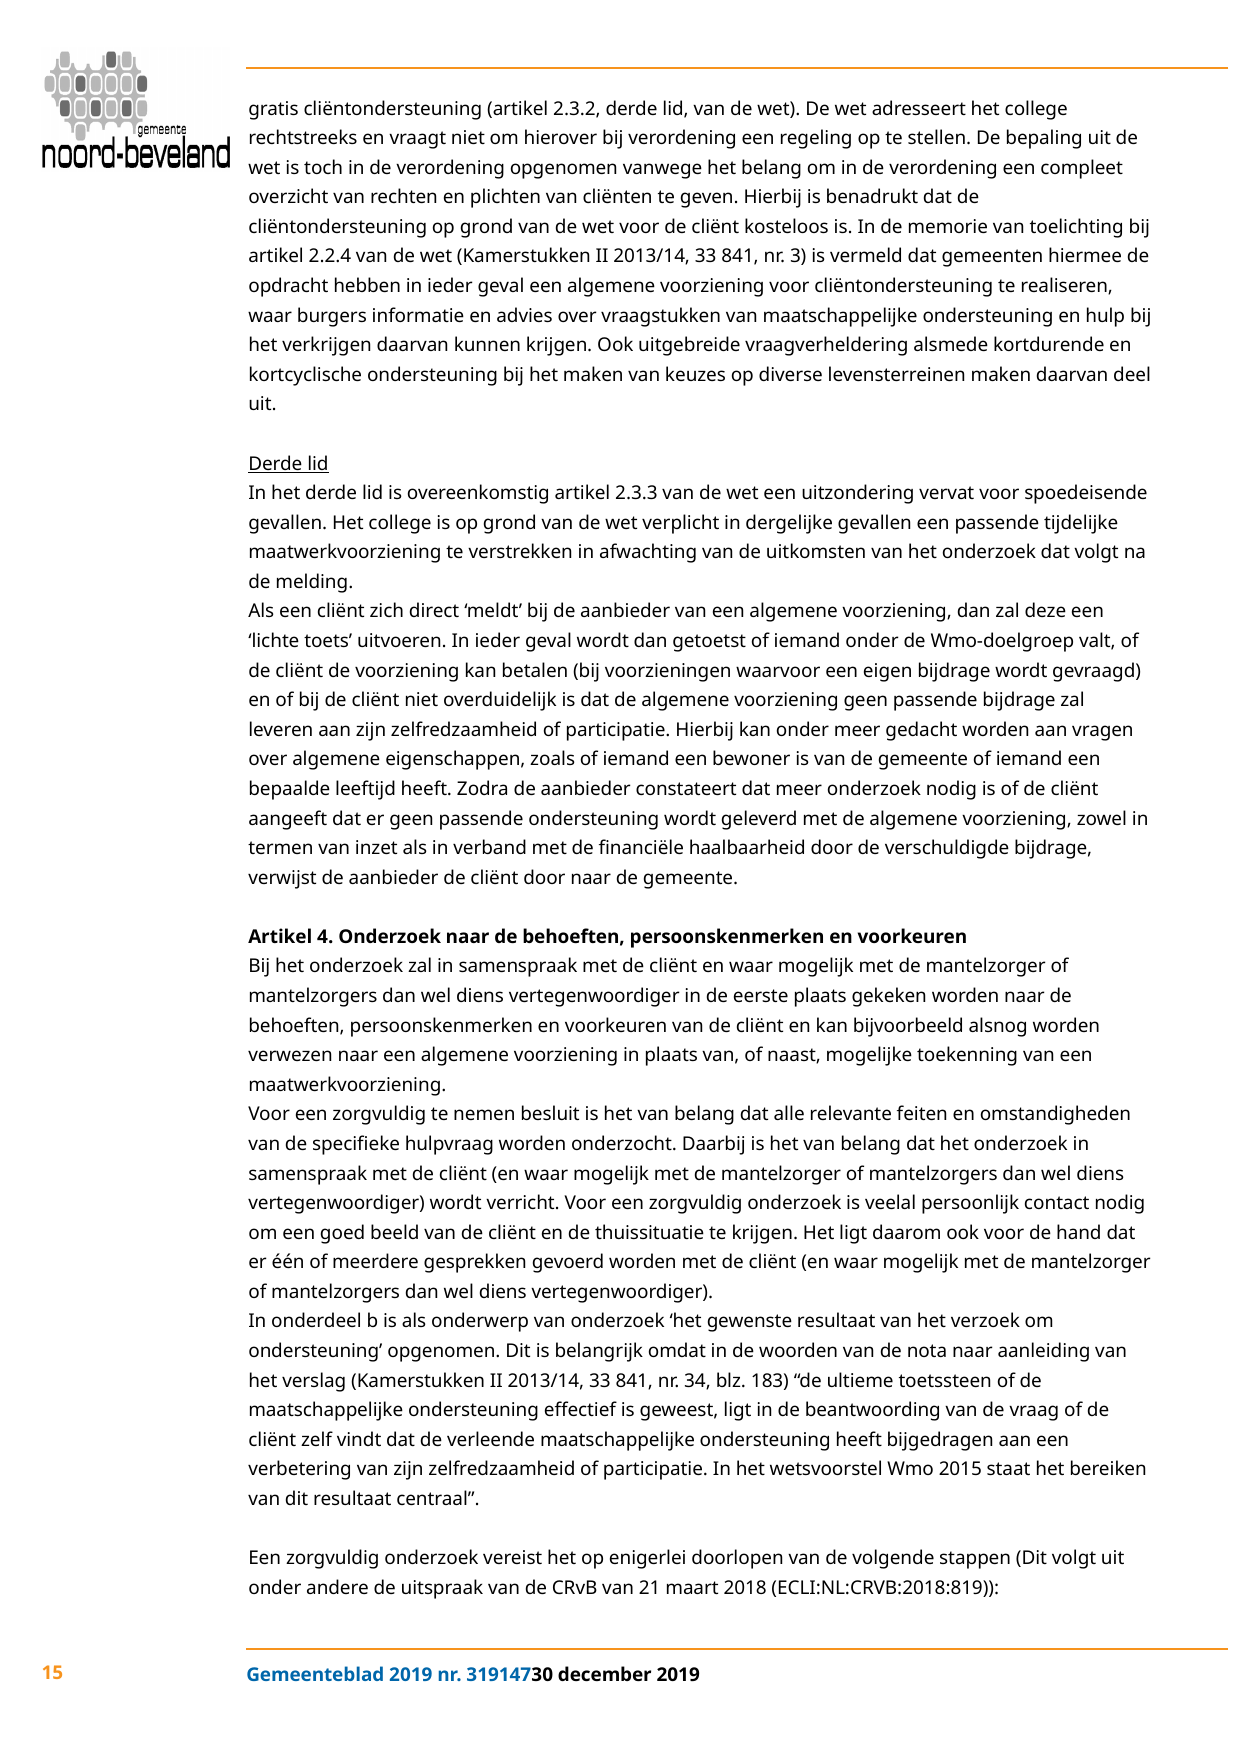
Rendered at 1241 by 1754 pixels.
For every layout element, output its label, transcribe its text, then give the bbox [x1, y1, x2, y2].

text gratis cliëntondersteuning (artikel 2.3.2, derde lid, van de wet). De wet adresseert het college rechtstreeks en vraagt niet om hierover bij verordening een regeling op te stellen. De bepaling uit de wet is toch in de verordening opgenomen vanwege het belang om in de verordening een compleet overzicht van rechten en plichten van cliënten te geven. Hierbij is benadrukt dat de cliëntondersteuning op grond van de wet voor de cliënt kosteloos is. In de memorie van toelichting bij artikel 2.2.4 van de wet (Kamerstukken II 2013/14, 33 841, nr. 3) is vermeld dat gemeenten hiermee de opdracht hebben in ieder geval een algemene voorziening voor cliëntondersteuning te realiseren, waar burgers informatie en advies over vraagstukken van maatschappelijke ondersteuning en hulp bij het verkrijgen daarvan kunnen krijgen. Ook uitgebreide vraagverheldering alsmede kortdurende en kortcyclische ondersteuning bij het maken van keuzes op diverse levensterreinen maken daarvan deel uit. [248, 95, 1152, 416]
text Voor een zorgvuldig te nemen besluit is het van belang dat alle relevante feiten en omstandigheden van de specifieke hulpvraag worden onderzocht. Daarbij is het van belang dat het onderzoek in samenspraak met de cliënt (en waar mogelijk met de mantelzorger of mantelzorgers dan wel diens vertegenwoordiger) wordt verricht. Voor een zorgvuldig onderzoek is veelal persoonlijk contact nodig om een goed beeld van de cliënt en de thuissituatie te krijgen. Het ligt daarom ook voor de hand dat er één of meerdere gesprekken gevoerd worden met de cliënt (en waar mogelijk met de mantelzorger of mantelzorgers dan wel diens vertegenwoordiger). [248, 1101, 1152, 1304]
text Als een cliënt zich direct ‘meldt’ bij de aanbieder van een algemene voorziening, dan zal deze een ‘lichte toets’ uitvoeren. In ieder geval wordt dan getoetst of iemand onder de Wmo-doelgroep valt, of de cliënt de voorziening kan betalen (bij voorzieningen waarvoor een eigen bijdrage wordt gevraagd) en of bij de cliënt niet overduidelijk is dat de algemene voorziening geen passende bijdrage zal leveren aan zijn zelfredzaamheid of participatie. Hierbij kan onder meer gedacht worden aan vragen over algemene eigenschappen, zoals of iemand een bewoner is van de gemeente of iemand een bepaalde leeftijd heeft. Zodra de aanbieder constateert dat meer onderzoek nodig is of de cliënt aangeeft dat er geen passende ondersteuning wordt geleverd met de algemene voorziening, zowel in termen van inzet als in verband met de financiële haalbaarheid door de verschuldigde bijdrage, verwijst de aanbieder de cliënt door naar de gemeente. [248, 598, 1152, 890]
text Een zorgvuldig onderzoek vereist het op enigerlei doorlopen van de volgende stappen (Dit volgt uit onder andere de uitspraak van de CRvB van 21 maart 2018 (ECLI:NL:CRVB:2018:819)): [248, 1544, 1152, 1600]
text In onderdeel b is als onderwerp van onderzoek ‘het gewenste resultaat van het verzoek om ondersteuning’ opgenomen. Dit is belangrijk omdat in de woorden van de nota naar aanleiding van het verslag (Kamerstukken II 2013/14, 33 841, nr. 34, blz. 183) “de ultieme toetssteen of de maatschappelijke ondersteuning effectief is geweest, ligt in de beantwoording van de vraag of de cliënt zelf vindt dat de verleende maatschappelijke ondersteuning heeft bijgedragen aan een verbetering van zijn zelfredzaamheid of participatie. In het wetsvoorstel Wmo 2015 staat het bereiken van dit resultaat centraal”. [248, 1308, 1152, 1511]
picture [41, 47, 231, 172]
text In het derde lid is overeenkomstig artikel 2.3.3 van de wet een uitzondering vervat voor spoedeisende gevallen. Het college is op grond van de wet verplicht in dergelijke gevallen een passende tijdelijke maatwerkvoorziening te verstrekken in afwachting van de uitkomsten van het onderzoek dat volgt na de melding. [248, 479, 1152, 594]
text Derde lid [248, 450, 1152, 476]
text Artikel 4. Onderzoek naar de behoeften, persoonskenmerken en voorkeuren [248, 923, 1152, 949]
text Bij het onderzoek zal in samenspraak met de cliënt en waar mogelijk met de mantelzorger of mantelzorgers dan wel diens vertegenwoordiger in de eerste plaats gekeken worden naar de behoeften, persoonskenmerken en voorkeuren van de cliënt en kan bijvoorbeeld alsnog worden verwezen naar een algemene voorziening in plaats van, of naast, mogelijke toekenning van een maatwerkvoorziening. [248, 953, 1152, 1097]
